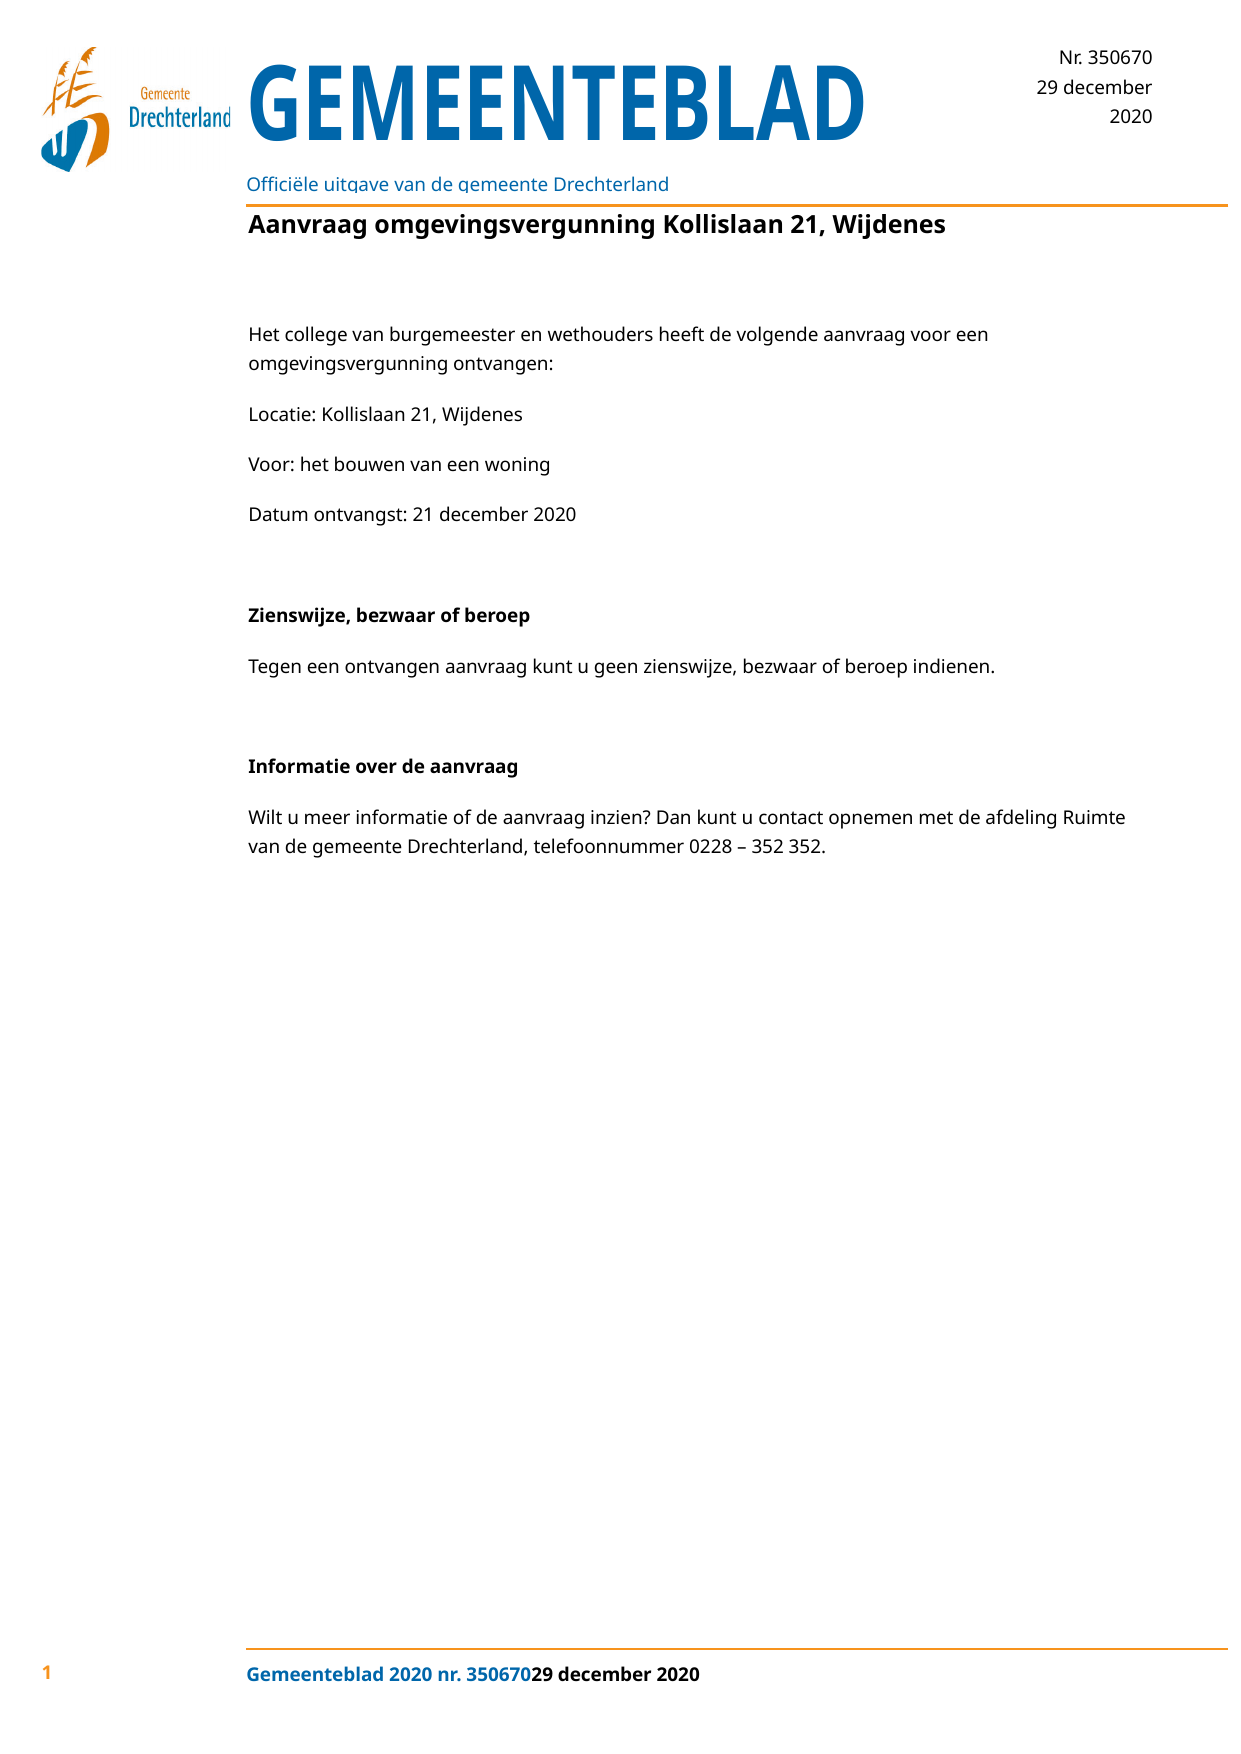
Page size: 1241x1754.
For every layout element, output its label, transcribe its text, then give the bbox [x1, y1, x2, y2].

text Het college van burgemeester en wethouders heeft de volgende aanvraag voor een omgevingsvergunning ontvangen: [248, 321, 1152, 376]
text Tegen een ontvangen aanvraag kunt u geen zienswijze, bezwaar of beroep indienen. [248, 653, 1152, 678]
picture [226, 115, 231, 124]
text Datum ontvangst: 21 december 2020 [248, 502, 1152, 527]
picture [41, 158, 64, 172]
picture [41, 47, 231, 172]
text Locatie: Kollislaan 21, Wijdenes [248, 401, 1152, 426]
text Informatie over de aanvraag [248, 754, 1152, 779]
text Zienswijze, bezwaar of beroep [248, 602, 1152, 628]
text Voor: het bouwen van een woning [248, 451, 1152, 477]
text Wilt u meer informatie of de aanvraag inzien? Dan kunt u contact opnemen met de afdeling Ruimte van de gemeente Drechterland, telefoonnummer 0228 – 352 352. [248, 804, 1152, 859]
text Aanvraag omgevingsvergunning Kollislaan 21, Wijdenes [248, 207, 1152, 241]
